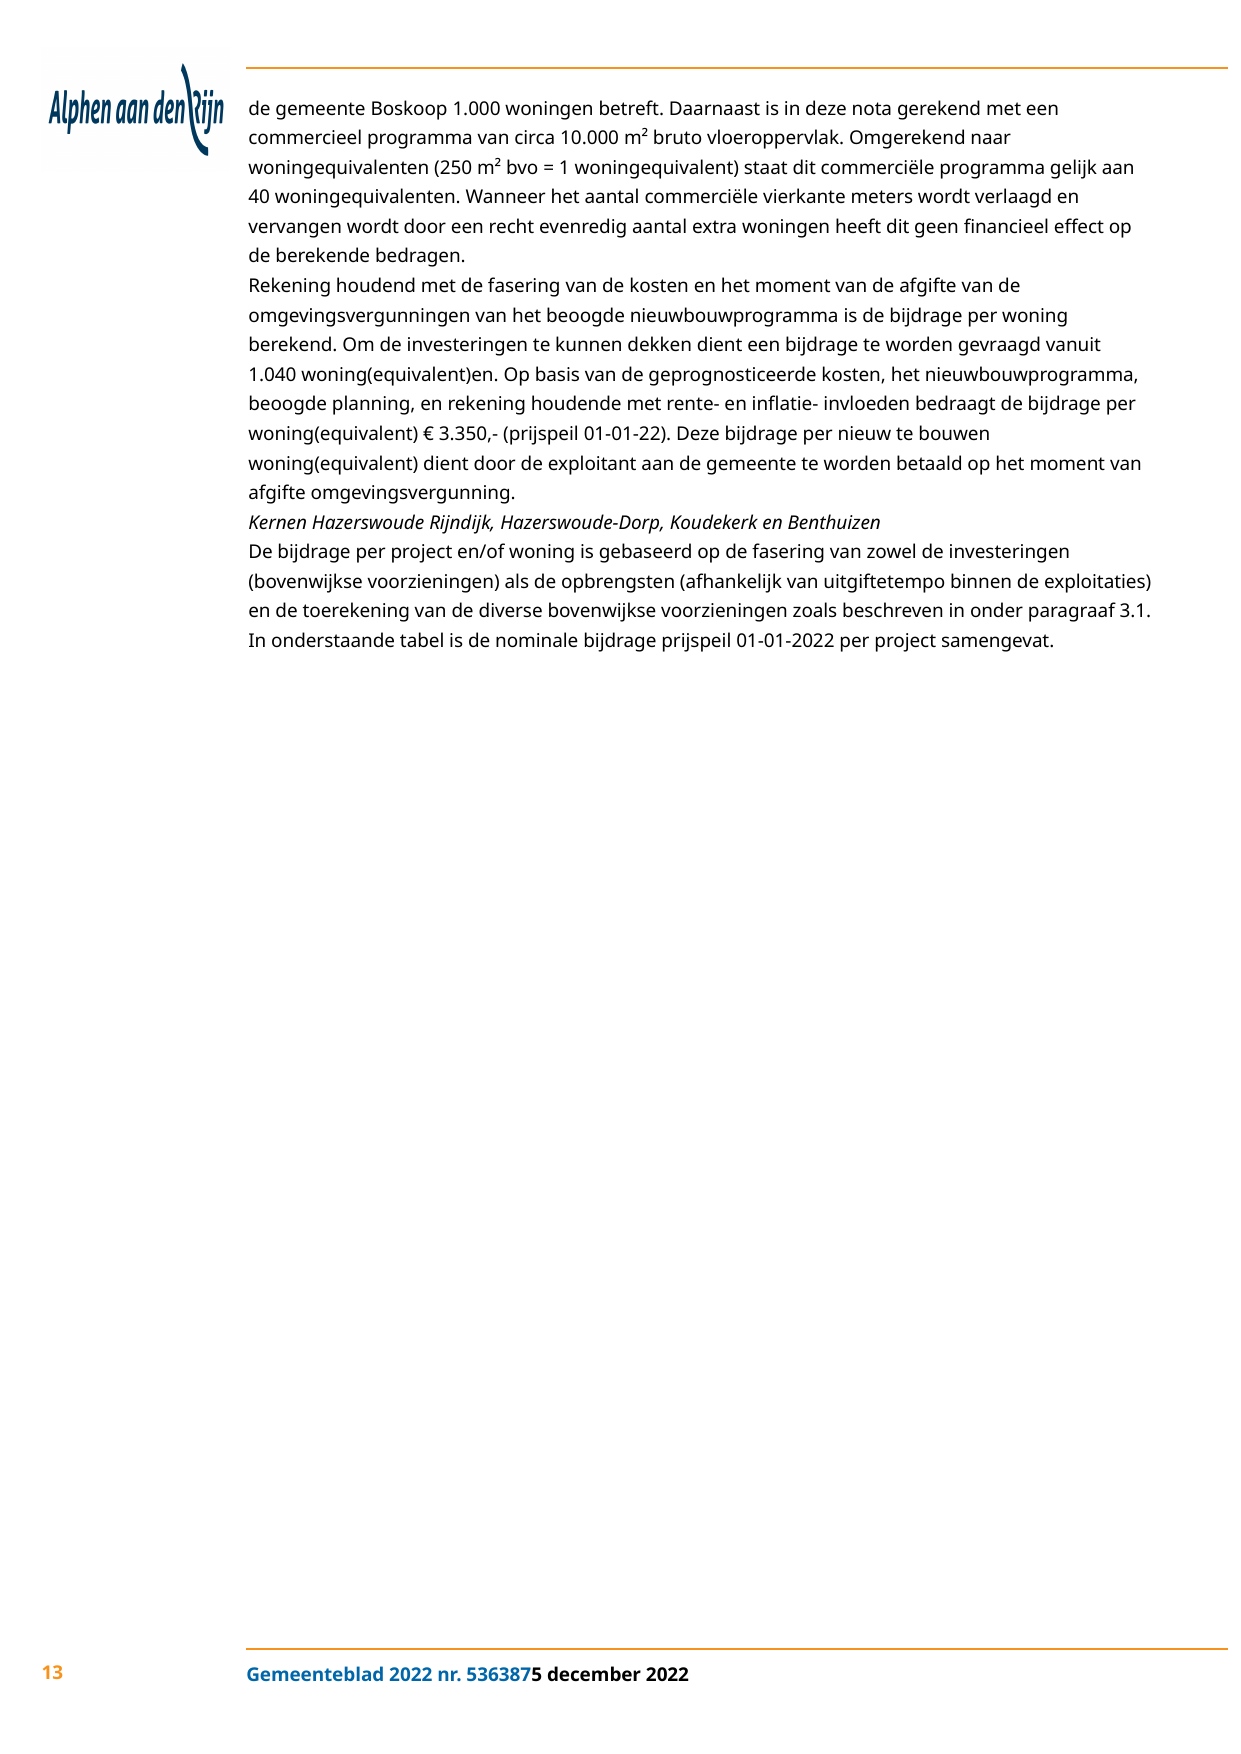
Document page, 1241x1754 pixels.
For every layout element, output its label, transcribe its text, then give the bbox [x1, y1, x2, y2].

text Rekening houdend met de fasering van de kosten en het moment van de afgifte van de omgevingsvergunningen van het beoogde nieuwbouwprogramma is de bijdrage per woning berekend. Om de investeringen te kunnen dekken dient een bijdrage te worden gevraagd vanuit 1.040 woning(equivalent)en. Op basis van de geprognosticeerde kosten, het nieuwbouwprogramma, beoogde planning, en rekening houdende met rente- en inflatie- invloeden bedraagt de bijdrage per woning(equivalent) € 3.350,- (prijspeil 01-01-22). Deze bijdrage per nieuw te bouwen woning(equivalent) dient door de exploitant aan de gemeente te worden betaald op het moment van afgifte omgevingsvergunning. [248, 272, 1152, 505]
text de gemeente Boskoop 1.000 woningen betreft. Daarnaast is in deze nota gerekend met een commercieel programma van circa 10.000 m² bruto vloeroppervlak. Omgerekend naar woningequivalenten (250 m² bvo = 1 woningequivalent) staat dit commerciële programma gelijk aan 40 woningequivalenten. Wanneer het aantal commerciële vierkante meters wordt verlaagd en vervangen wordt door een recht evenredig aantal extra woningen heeft dit geen financieel effect op de berekende bedragen. [248, 95, 1152, 268]
picture [41, 47, 231, 172]
text De bijdrage per project en/of woning is gebaseerd op de fasering van zowel de investeringen (bovenwijkse voorzieningen) als de opbrengsten (afhankelijk van uitgiftetempo binnen de exploitaties) en de toerekening van de diverse bovenwijkse voorzieningen zoals beschreven in onder paragraaf 3.1. [248, 538, 1152, 623]
text In onderstaande tabel is de nominale bijdrage prijspeil 01-01-2022 per project samengevat. [248, 627, 1152, 653]
text Kernen Hazerswoude Rijndijk, Hazerswoude-Dorp, Koudekerk en Benthuizen [248, 509, 1152, 535]
